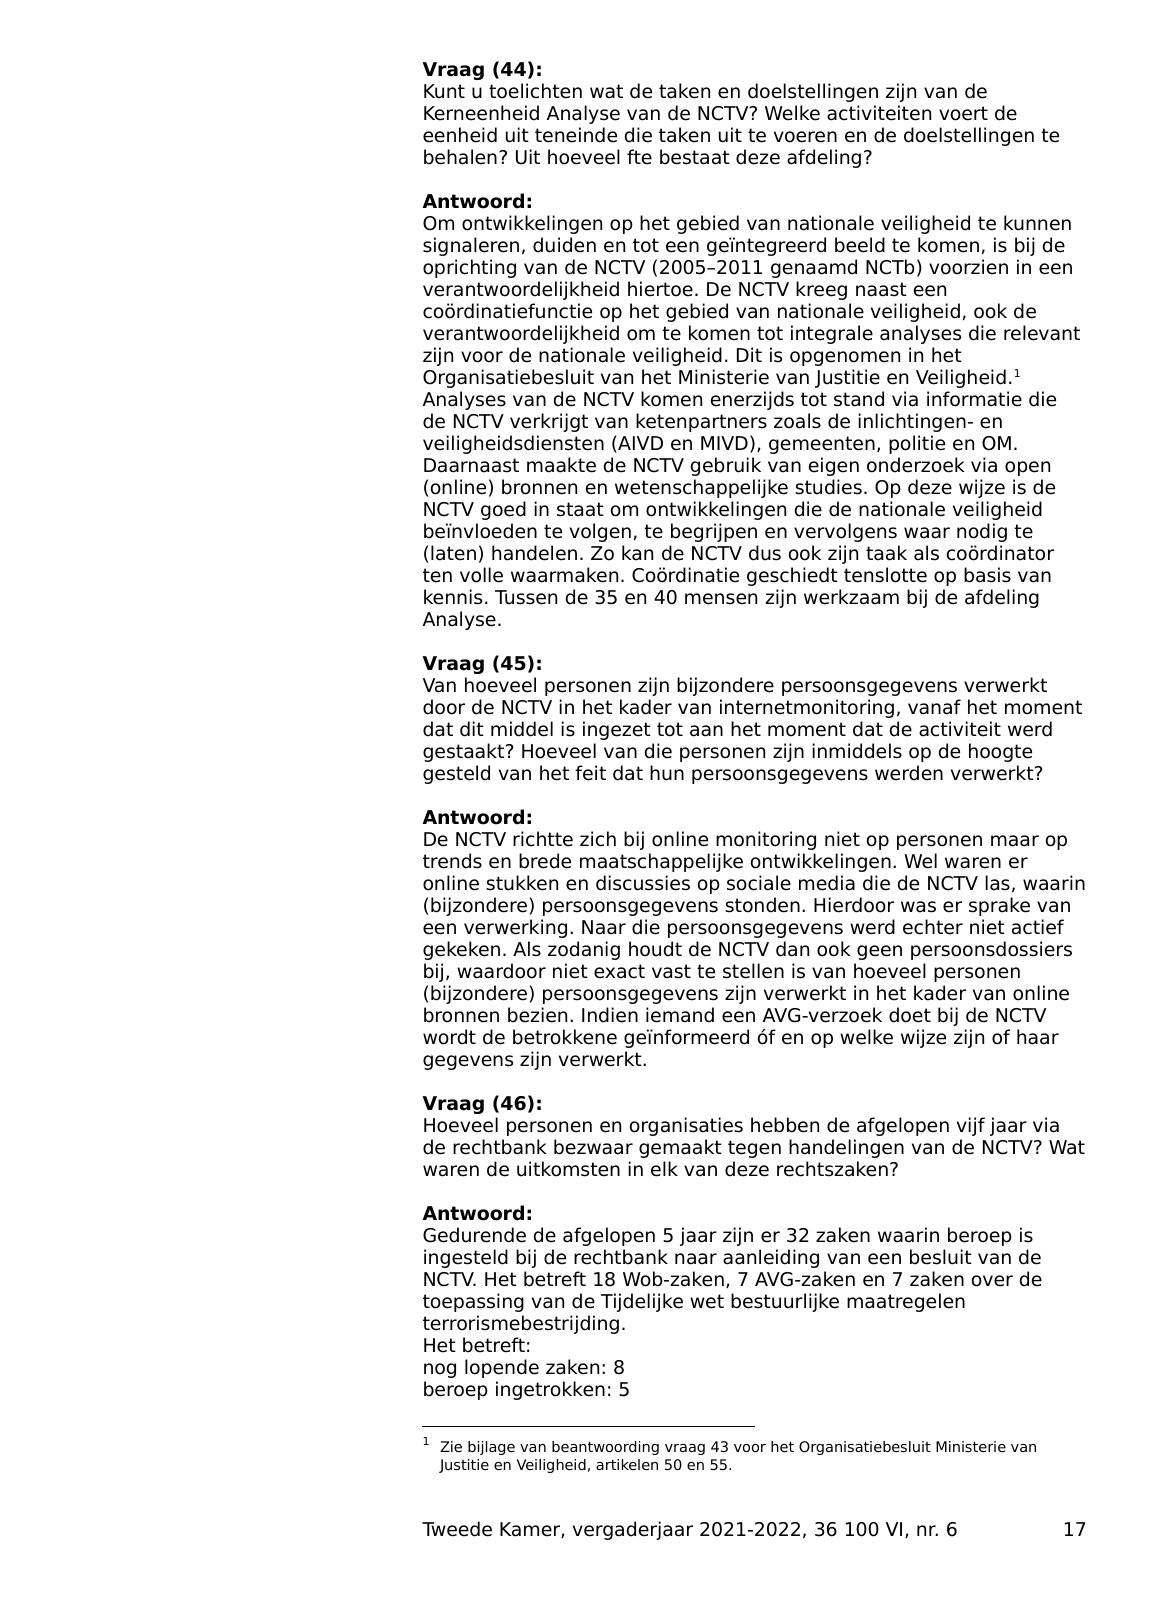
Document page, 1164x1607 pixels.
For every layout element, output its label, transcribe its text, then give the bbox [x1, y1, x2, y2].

text beroep ingetrokken: 5 [422, 1379, 1087, 1401]
text nog lopende zaken: 8 [422, 1357, 1087, 1379]
text Het betreft: [422, 1335, 1087, 1357]
text Van hoeveel personen zijn bijzondere persoonsgegevens verwerkt door de NCTV in het kader van internetmonitoring, vanaf het moment dat dit middel is ingezet tot aan het moment dat de activiteit werd gestaakt? Hoeveel van die personen zijn inmiddels op de hoogte gesteld van het feit dat hun persoonsgegevens werden verwerkt? [422, 675, 1087, 785]
text Vraag (44): [422, 59, 1087, 81]
text Antwoord: [422, 191, 1087, 213]
text Antwoord: [422, 1203, 1087, 1225]
text Analyses van de NCTV komen enerzijds tot stand via informatie die de NCTV verkrijgt van ketenpartners zoals de inlichtingen- en veiligheidsdiensten (AIVD en MIVD), gemeenten, politie en OM. Daarnaast maakte de NCTV gebruik van eigen onderzoek via open (online) bronnen en wetenschappelijke studies. Op deze wijze is de NCTV goed in staat om ontwikkelingen die de nationale veiligheid beïnvloeden te volgen, te begrijpen en vervolgens waar nodig te (laten) handelen. Zo kan de NCTV dus ook zijn taak als coördinator ten volle waarmaken. Coördinatie geschiedt tenslotte op basis van kennis. Tussen de 35 en 40 mensen zijn werkzaam bij de afdeling Analyse. [422, 389, 1087, 631]
text De NCTV richtte zich bij online monitoring niet op personen maar op trends en brede maatschappelijke ontwikkelingen. Wel waren er online stukken en discussies op sociale media die de NCTV las, waarin (bijzondere) persoonsgegevens stonden. Hierdoor was er sprake van een verwerking. Naar die persoonsgegevens werd echter niet actief gekeken. Als zodanig houdt de NCTV dan ook geen persoonsdossiers bij, waardoor niet exact vast te stellen is van hoeveel personen (bijzondere) persoonsgegevens zijn verwerkt in het kader van online bronnen bezien. Indien iemand een AVG-verzoek doet bij de NCTV wordt de betrokkene geïnformeerd óf en op welke wijze zijn of haar gegevens zijn verwerkt. [422, 829, 1087, 1071]
text Antwoord: [422, 807, 1087, 829]
text Zie bijlage van beantwoording vraag 43 voor het Organisatiebesluit Ministerie van Justitie en Veiligheid, artikelen 50 en 55. [422, 1435, 1087, 1474]
text Hoeveel personen en organisaties hebben de afgelopen vijf jaar via de rechtbank bezwaar gemaakt tegen handelingen van de NCTV? Wat waren de uitkomsten in elk van deze rechtszaken? [422, 1115, 1087, 1181]
text Om ontwikkelingen op het gebied van nationale veiligheid te kunnen signaleren, duiden en tot een geïntegreerd beeld te komen, is bij de oprichting van de NCTV (2005–2011 genaamd NCTb) voorzien in een verantwoordelijkheid hiertoe. De NCTV kreeg naast een coördinatiefunctie op het gebied van nationale veiligheid, ook de verantwoordelijkheid om te komen tot integrale analyses die relevant zijn voor de nationale veiligheid. Dit is opgenomen in het Organisatiebesluit van het Ministerie van Justitie en Veiligheid. [422, 213, 1087, 389]
text Vraag (45): [422, 653, 1087, 675]
text Gedurende de afgelopen 5 jaar zijn er 32 zaken waarin beroep is ingesteld bij de rechtbank naar aanleiding van een besluit van de NCTV. Het betreft 18 Wob-zaken, 7 AVG-zaken en 7 zaken over de toepassing van de Tijdelijke wet bestuurlijke maatregelen terrorismebestrijding. [422, 1225, 1087, 1335]
text Vraag (46): [422, 1093, 1087, 1115]
text Kunt u toelichten wat de taken en doelstellingen zijn van de Kerneenheid Analyse van de NCTV? Welke activiteiten voert de eenheid uit teneinde die taken uit te voeren en de doelstellingen te behalen? Uit hoeveel fte bestaat deze afdeling? [422, 81, 1087, 169]
